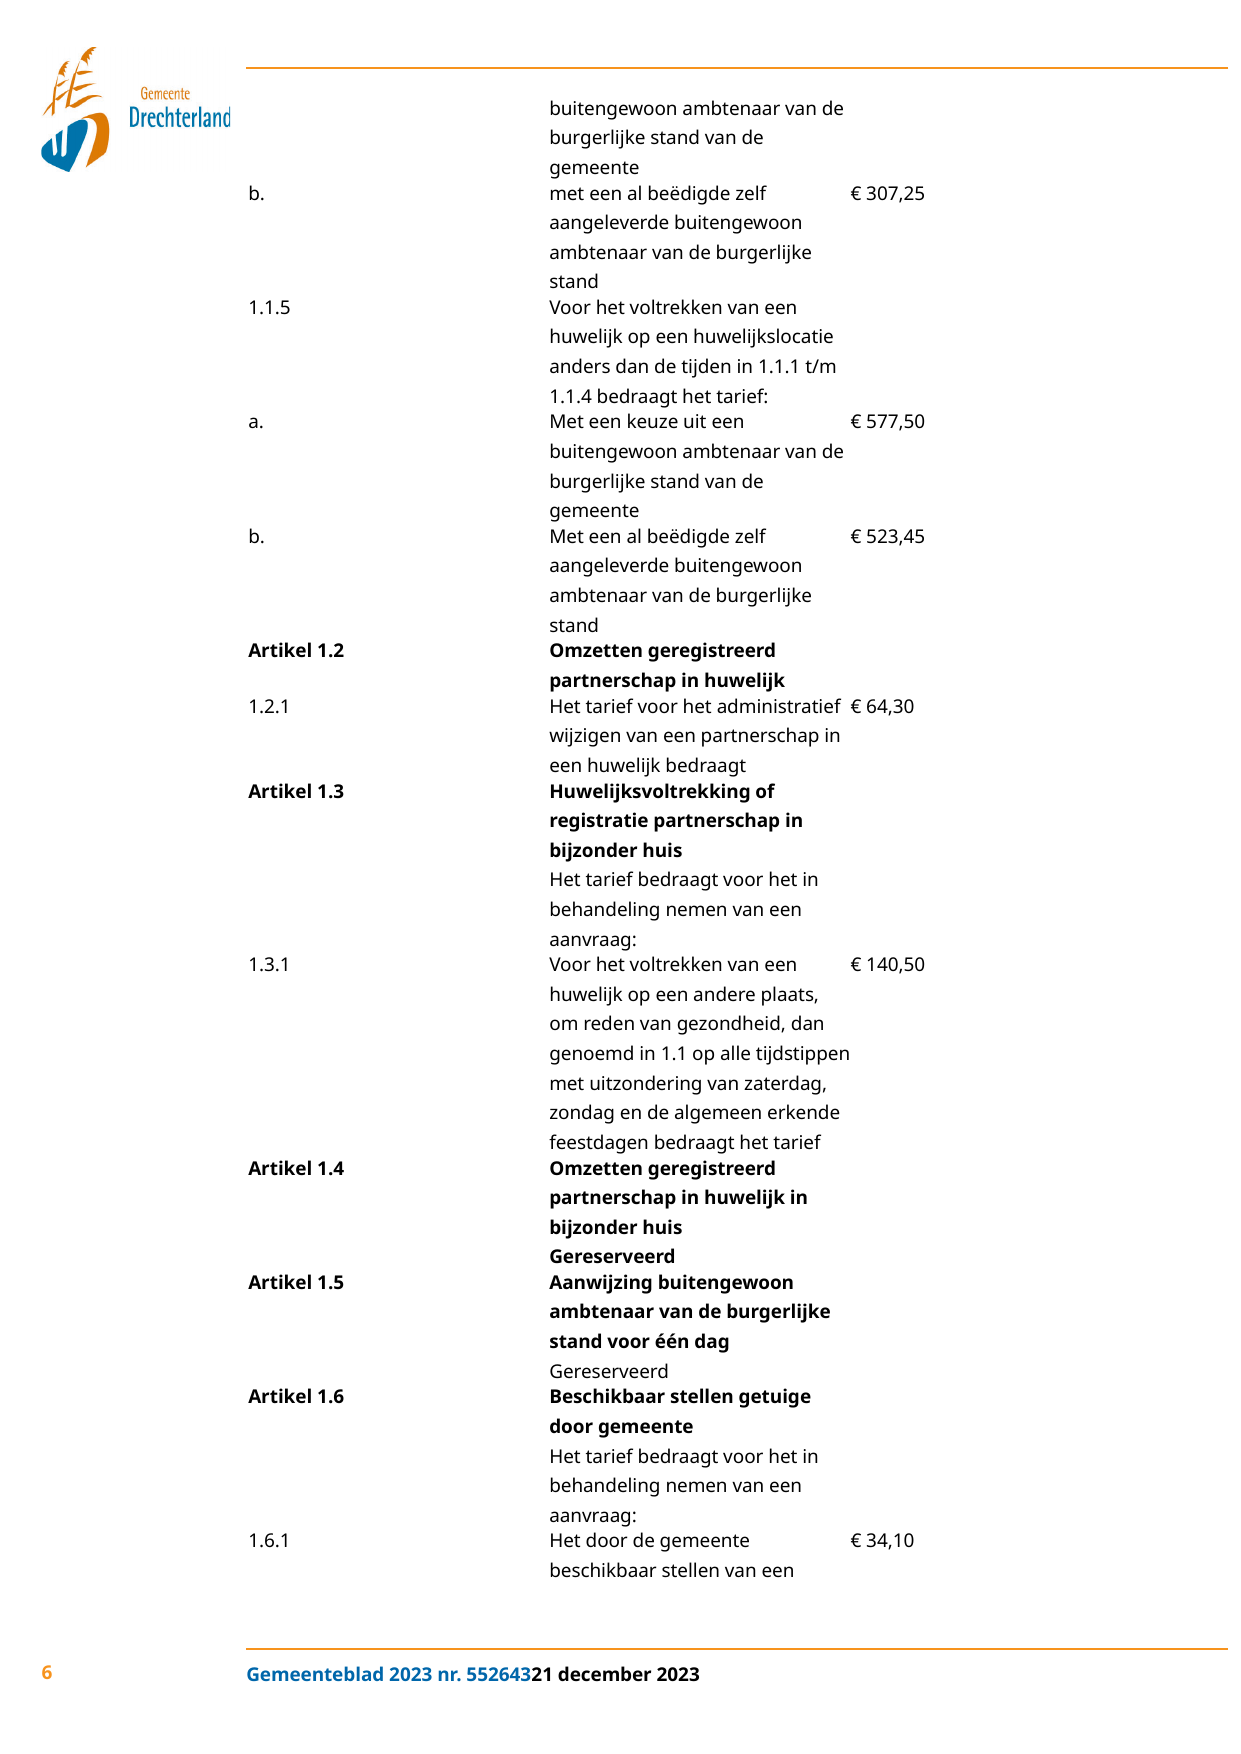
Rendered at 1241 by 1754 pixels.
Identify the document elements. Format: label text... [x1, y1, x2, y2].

table_cell Artikel 1.4 [248, 1155, 549, 1269]
table_cell € 523,45 [850, 523, 1152, 638]
table_cell Omzetten geregistreerd partnerschap in huwelijk in bijzonder huis Gereserveerd [549, 1155, 850, 1269]
table_cell Huwelijksvoltrekking of registratie partnerschap in bijzonder huis Het tarief bedraagt voor het in behandeling nemen van een aanvraag: [549, 778, 850, 951]
picture [226, 115, 231, 124]
table_cell Artikel 1.5 [248, 1269, 549, 1384]
table_cell Aanwijzing buitengewoon ambtenaar van de burgerlijke stand voor één dag Gereserveerd [549, 1269, 850, 1384]
table_cell 1.2.1 [248, 693, 549, 778]
table_cell met een al beëdigde zelf aangeleverde buitengewoon ambtenaar van de burgerlijke stand [549, 180, 850, 294]
table_cell Met een al beëdigde zelf aangeleverde buitengewoon ambtenaar van de burgerlijke stand [549, 523, 850, 638]
table_cell b. [248, 523, 549, 638]
table_cell € 577,50 [850, 409, 1152, 523]
table_cell Artikel 1.6 [248, 1384, 549, 1528]
table_cell € 64,30 [850, 693, 1152, 778]
table_cell [850, 1269, 1152, 1384]
table_cell 1.6.1 [248, 1528, 549, 1583]
picture [41, 47, 231, 172]
table_cell b. [248, 180, 549, 294]
table_cell Voor het voltrekken van een huwelijk op een andere plaats, om reden van gezondheid, dan genoemd in 1.1 op alle tijdstippen met uitzondering van zaterdag, zondag en de algemeen erkende feestdagen bedraagt het tarief [549, 951, 850, 1155]
table_cell Beschikbaar stellen getuige door gemeente Het tarief bedraagt voor het in behandeling nemen van een aanvraag: [549, 1384, 850, 1528]
table_cell [850, 1155, 1152, 1269]
table_cell a. [248, 409, 549, 523]
picture [41, 158, 64, 172]
table_cell [850, 778, 1152, 951]
table_cell Omzetten geregistreerd partnerschap in huwelijk [549, 638, 850, 693]
table_cell Het tarief voor het administratief wijzigen van een partnerschap in een huwelijk bedraagt [549, 693, 850, 778]
table_cell Met een keuze uit een buitengewoon ambtenaar van de burgerlijke stand van de gemeente [549, 409, 850, 523]
table_cell Voor het voltrekken van een huwelijk op een huwelijkslocatie anders dan de tijden in 1.1.1 t/m 1.1.4 bedraagt het tarief: [549, 294, 850, 409]
table_cell Artikel 1.2 [248, 638, 549, 693]
table_cell [850, 1384, 1152, 1528]
table_cell € 140,50 [850, 951, 1152, 1155]
table_cell [850, 95, 1152, 180]
table_cell 1.1.5 [248, 294, 549, 409]
table_cell Artikel 1.3 [248, 778, 549, 951]
table_cell € 307,25 [850, 180, 1152, 294]
table_cell [850, 638, 1152, 693]
table_cell 1.3.1 [248, 951, 549, 1155]
table_cell [248, 95, 549, 180]
table_cell buitengewoon ambtenaar van de burgerlijke stand van de gemeente [549, 95, 850, 180]
table_cell € 34,10 [850, 1528, 1152, 1583]
table_cell Het door de gemeente beschikbaar stellen van een [549, 1528, 850, 1583]
table_cell [850, 294, 1152, 409]
